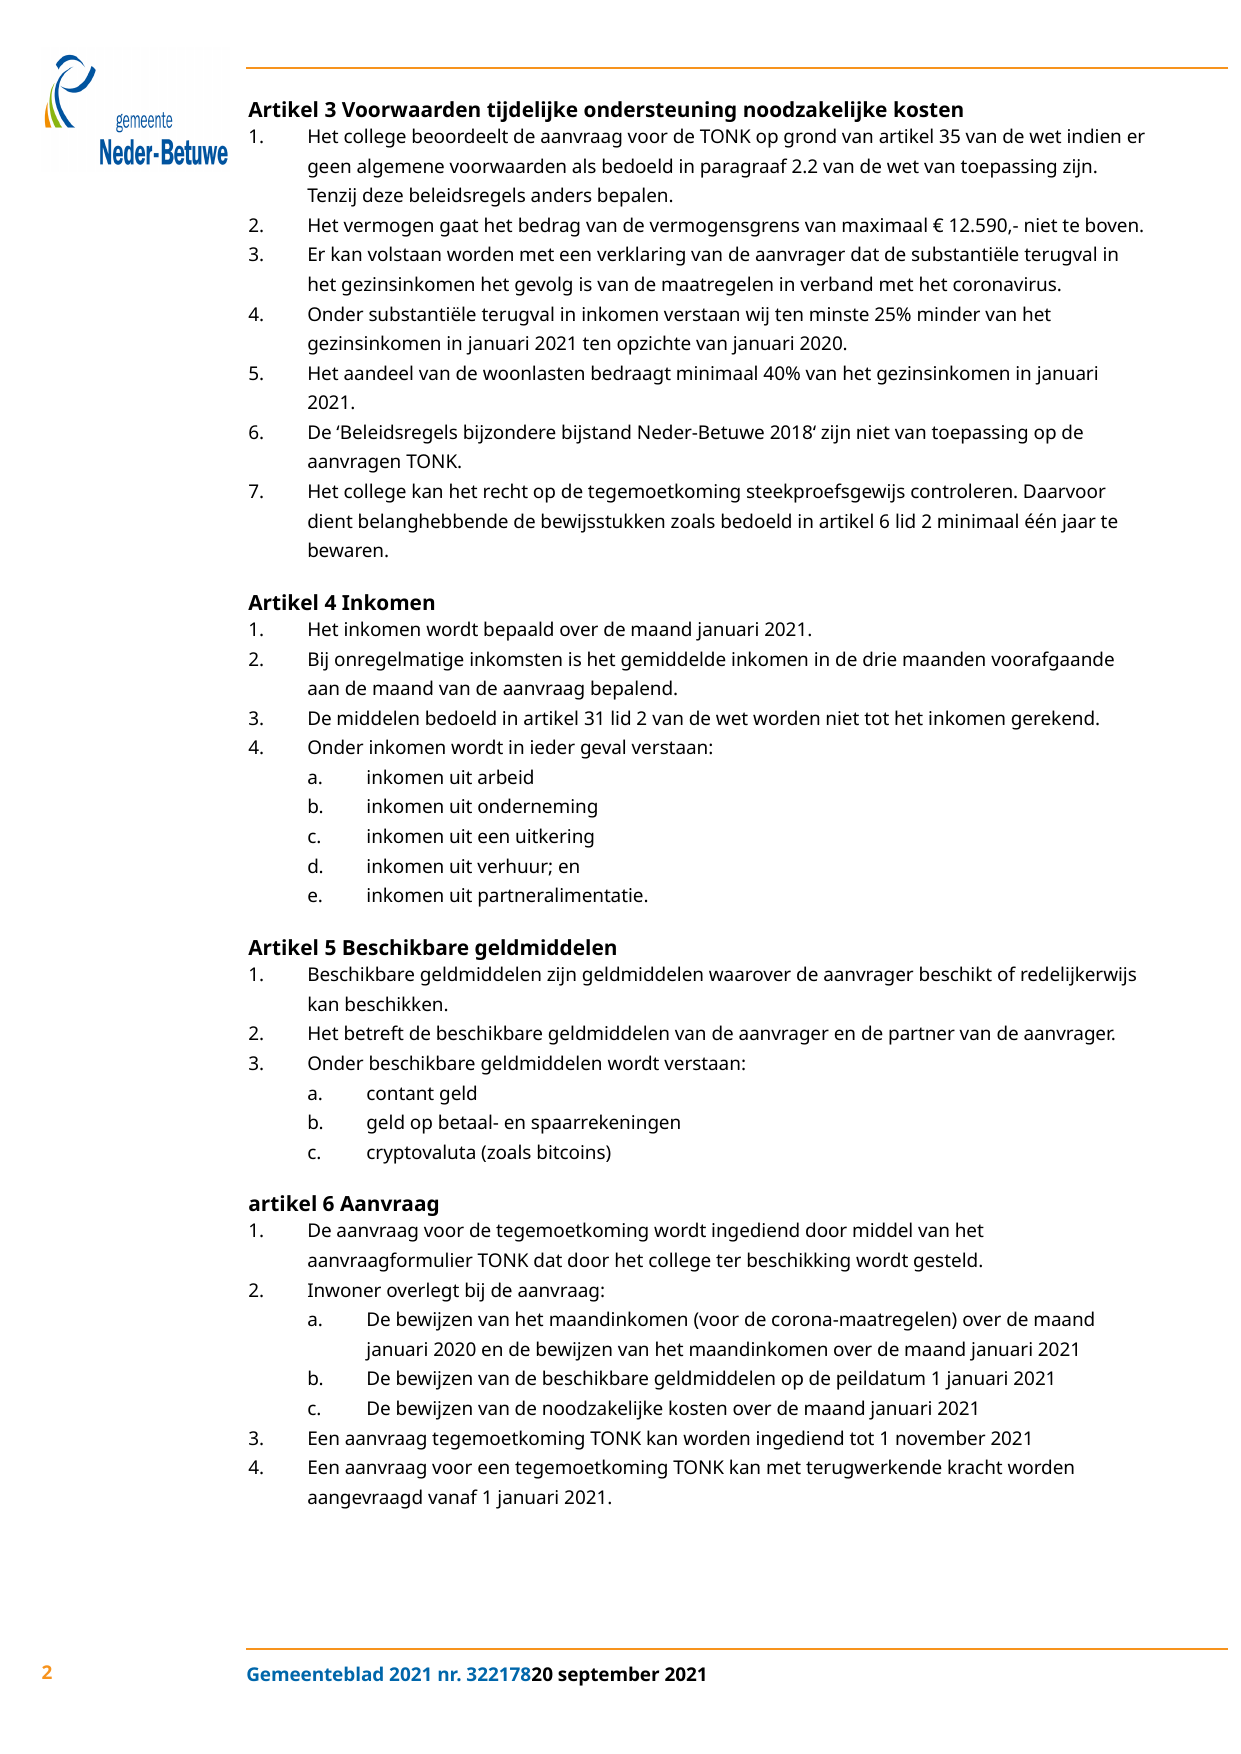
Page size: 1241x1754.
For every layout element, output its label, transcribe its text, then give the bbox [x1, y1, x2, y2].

list Inwoner overlegt bij de aanvraag: [248, 1277, 1152, 1303]
list Onder substantiële terugval in inkomen verstaan wij ten minste 25% minder van het gezinsinkomen in januari 2021 ten opzichte van januari 2020. [248, 301, 1152, 356]
list Het college kan het recht op de tegemoetkoming steekproefsgewijs controleren. Daarvoor dient belanghebbende de bewijsstukken zoals bedoeld in artikel 6 lid 2 minimaal één jaar te bewaren. [248, 478, 1152, 563]
text Artikel 5 Beschikbare geldmiddelen [248, 933, 1152, 961]
list De bewijzen van de beschikbare geldmiddelen op de peildatum 1 januari 2021 [307, 1366, 1152, 1391]
list Het aandeel van de woonlasten bedraagt minimaal 40% van het gezinsinkomen in januari 2021. [248, 360, 1152, 415]
picture [41, 47, 231, 172]
list geld op betaal- en spaarrekeningen [307, 1109, 1152, 1135]
list De middelen bedoeld in artikel 31 lid 2 van de wet worden niet tot het inkomen gerekend. [248, 705, 1152, 731]
list Een aanvraag tegemoetkoming TONK kan worden ingediend tot 1 november 2021 [248, 1425, 1152, 1451]
list inkomen uit verhuur; en [307, 853, 1152, 879]
list Beschikbare geldmiddelen zijn geldmiddelen waarover de aanvrager beschikt of redelijkerwijs kan beschikken. [248, 961, 1152, 1017]
list De ‘Beleidsregels bijzondere bijstand Neder-Betuwe 2018‘ zijn niet van toepassing op de aanvragen TONK. [248, 419, 1152, 474]
list cryptovaluta (zoals bitcoins) [307, 1139, 1152, 1164]
list inkomen uit arbeid [307, 764, 1152, 790]
list De aanvraag voor de tegemoetkoming wordt ingediend door middel van het aanvraagformulier TONK dat door het college ter beschikking wordt gesteld. [248, 1218, 1152, 1273]
list Het college beoordeelt de aanvraag voor de TONK op grond van artikel 35 van de wet indien er geen algemene voorwaarden als bedoeld in paragraaf 2.2 van de wet van toepassing zijn. Tenzij deze beleidsregels anders bepalen. [248, 123, 1152, 208]
text artikel 6 Aanvraag [248, 1189, 1152, 1218]
list Onder inkomen wordt in ieder geval verstaan: [248, 734, 1152, 760]
list Een aanvraag voor een tegemoetkoming TONK kan met terugwerkende kracht worden aangevraagd vanaf 1 januari 2021. [248, 1454, 1152, 1510]
list Het betreft de beschikbare geldmiddelen van de aanvrager en de partner van de aanvrager. [248, 1021, 1152, 1046]
list De bewijzen van de noodzakelijke kosten over de maand januari 2021 [307, 1395, 1152, 1421]
list Het vermogen gaat het bedrag van de vermogensgrens van maximaal € 12.590,- niet te boven. [248, 212, 1152, 238]
list Bij onregelmatige inkomsten is het gemiddelde inkomen in de drie maanden voorafgaande aan de maand van de aanvraag bepalend. [248, 646, 1152, 701]
text Artikel 3 Voorwaarden tijdelijke ondersteuning noodzakelijke kosten [248, 95, 1152, 123]
list Het inkomen wordt bepaald over de maand januari 2021. [248, 616, 1152, 642]
list De bewijzen van het maandinkomen (voor de corona-maatregelen) over de maand januari 2020 en de bewijzen van het maandinkomen over de maand januari 2021 [307, 1306, 1152, 1362]
list inkomen uit een uitkering [307, 823, 1152, 849]
list inkomen uit onderneming [307, 794, 1152, 819]
list Er kan volstaan worden met een verklaring van de aanvrager dat de substantiële terugval in het gezinsinkomen het gevolg is van de maatregelen in verband met het coronavirus. [248, 242, 1152, 297]
list contant geld [307, 1080, 1152, 1105]
list inkomen uit partneralimentatie. [307, 882, 1152, 908]
list Onder beschikbare geldmiddelen wordt verstaan: [248, 1050, 1152, 1076]
text Artikel 4 Inkomen [248, 588, 1152, 616]
